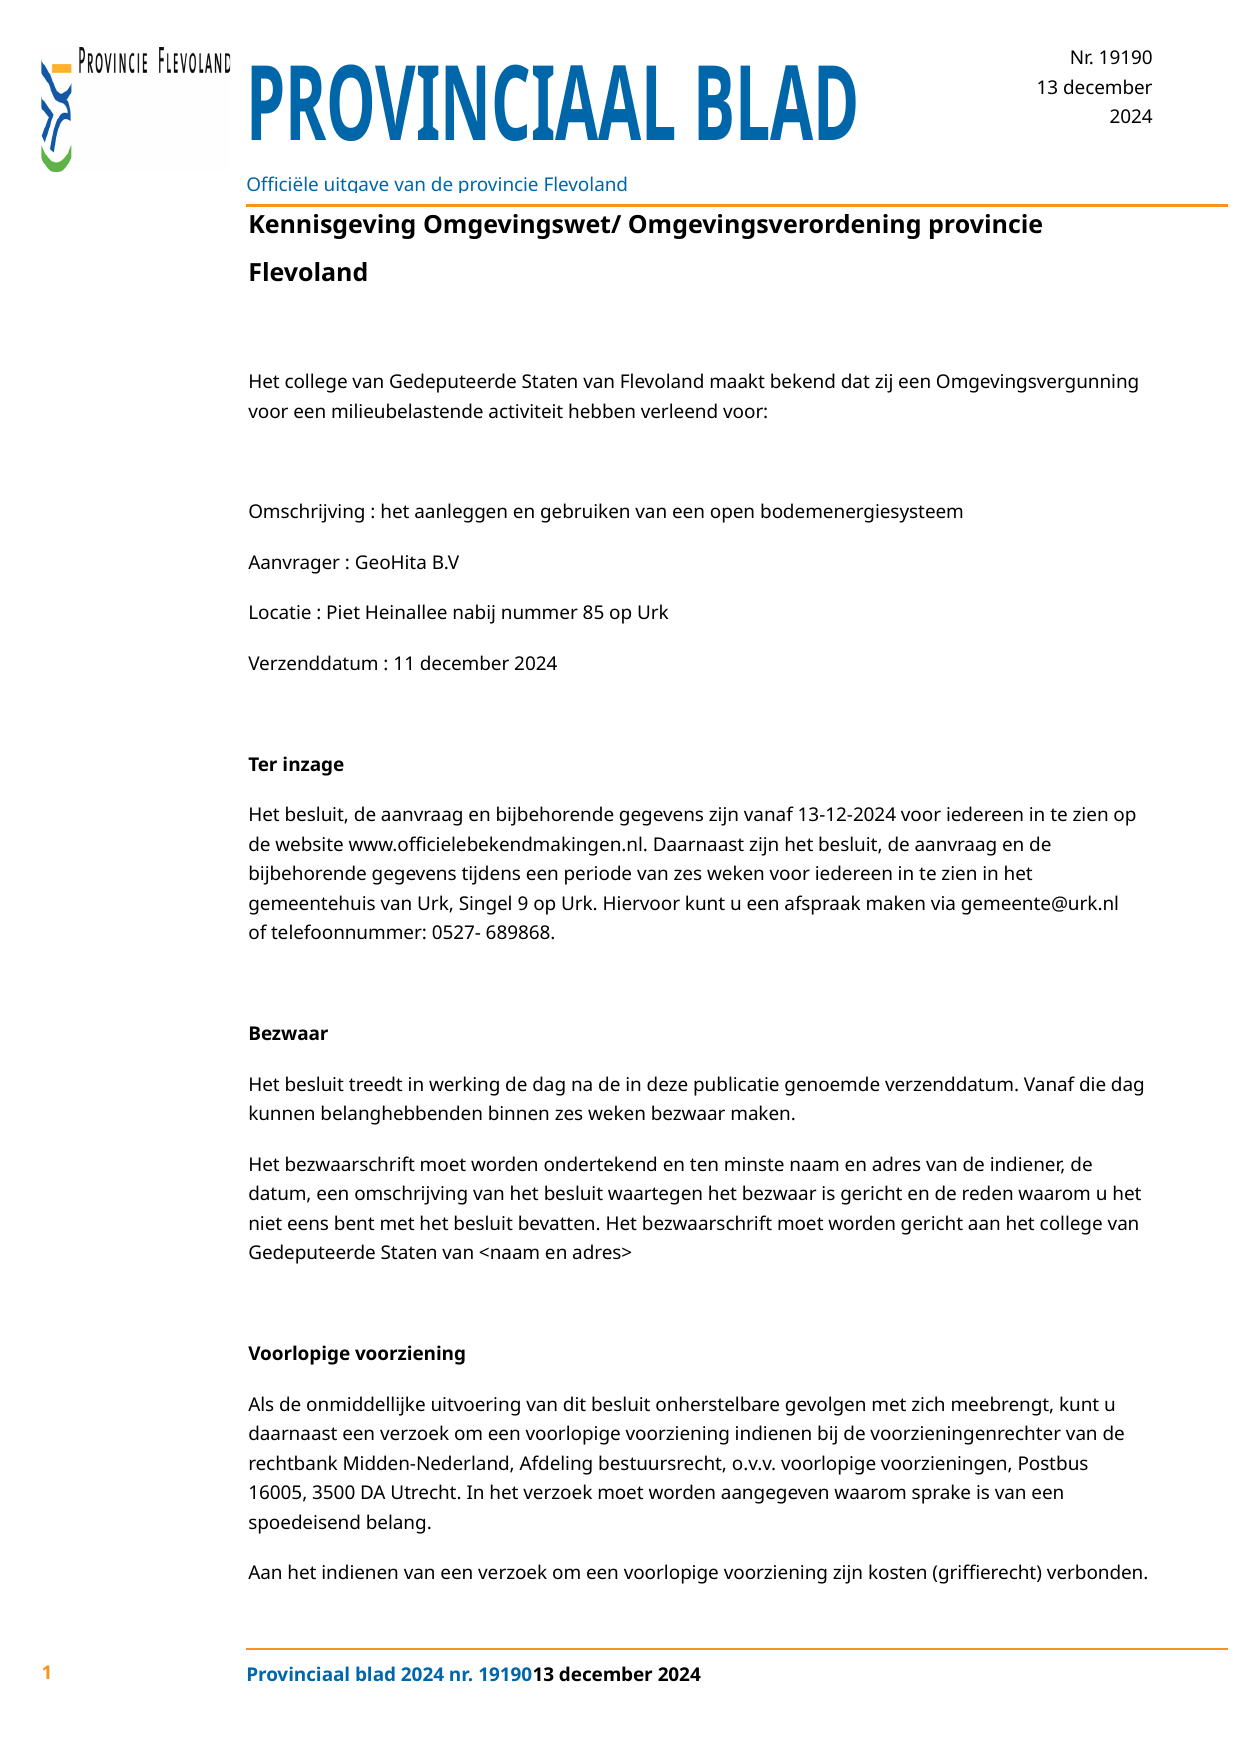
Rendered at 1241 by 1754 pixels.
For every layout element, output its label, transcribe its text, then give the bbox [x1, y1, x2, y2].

text Het besluit, de aanvraag en bijbehorende gegevens zijn vanaf 13-12-2024 voor iedereen in te zien op de website www.officielebekendmakingen.nl. Daarnaast zijn het besluit, de aanvraag en de bijbehorende gegevens tijdens een periode van zes weken voor iedereen in te zien in het gemeentehuis van Urk, Singel 9 op Urk. Hiervoor kunt u een afspraak maken via gemeente@urk.nl of telefoonnummer: 0527- 689868. [248, 801, 1152, 945]
text Het besluit treedt in werking de dag na de in deze publicatie genoemde verzenddatum. Vanaf die dag kunnen belanghebbenden binnen zes weken bezwaar maken. [248, 1071, 1152, 1126]
text Omschrijving : het aanleggen en gebruiken van een open bodemenergiesysteem [248, 499, 1152, 524]
text Locatie : Piet Heinallee nabij nummer 85 op Urk [248, 599, 1152, 625]
text Het college van Gedeputeerde Staten van Flevoland maakt bekend dat zij een Omgevingsvergunning voor een milieubelastende activiteit hebben verleend voor: [248, 368, 1152, 424]
text Bezwaar [248, 1020, 1152, 1046]
text Als de onmiddellijke uitvoering van dit besluit onherstelbare gevolgen met zich meebrengt, kunt u daarnaast een verzoek om een voorlopige voorziening indienen bij de voorzieningenrechter van de rechtbank Midden-Nederland, Afdeling bestuursrecht, o.v.v. voorlopige voorzieningen, Postbus 16005, 3500 DA Utrecht. In het verzoek moet worden aangegeven waarom sprake is van een spoedeisend belang. [248, 1391, 1152, 1535]
text Voorlopige voorziening [248, 1340, 1152, 1366]
text Kennisgeving Omgevingswet/ Omgevingsverordening provincie Flevoland [248, 207, 1152, 288]
text Verzenddatum : 11 december 2024 [248, 650, 1152, 676]
text Aan het indienen van een verzoek om een voorlopige voorziening zijn kosten (griffierecht) verbonden. [248, 1559, 1152, 1585]
picture [41, 47, 231, 172]
text Het bezwaarschrift moet worden ondertekend en ten minste naam en adres van de indiener, de datum, een omschrijving van het besluit waartegen het bezwaar is gericht en de reden waarom u het niet eens bent met het besluit bevatten. Het bezwaarschrift moet worden gericht aan het college van Gedeputeerde Staten van <naam en adres> [248, 1151, 1152, 1265]
text Ter inzage [248, 751, 1152, 777]
text Aanvrager : GeoHita B.V [248, 549, 1152, 575]
